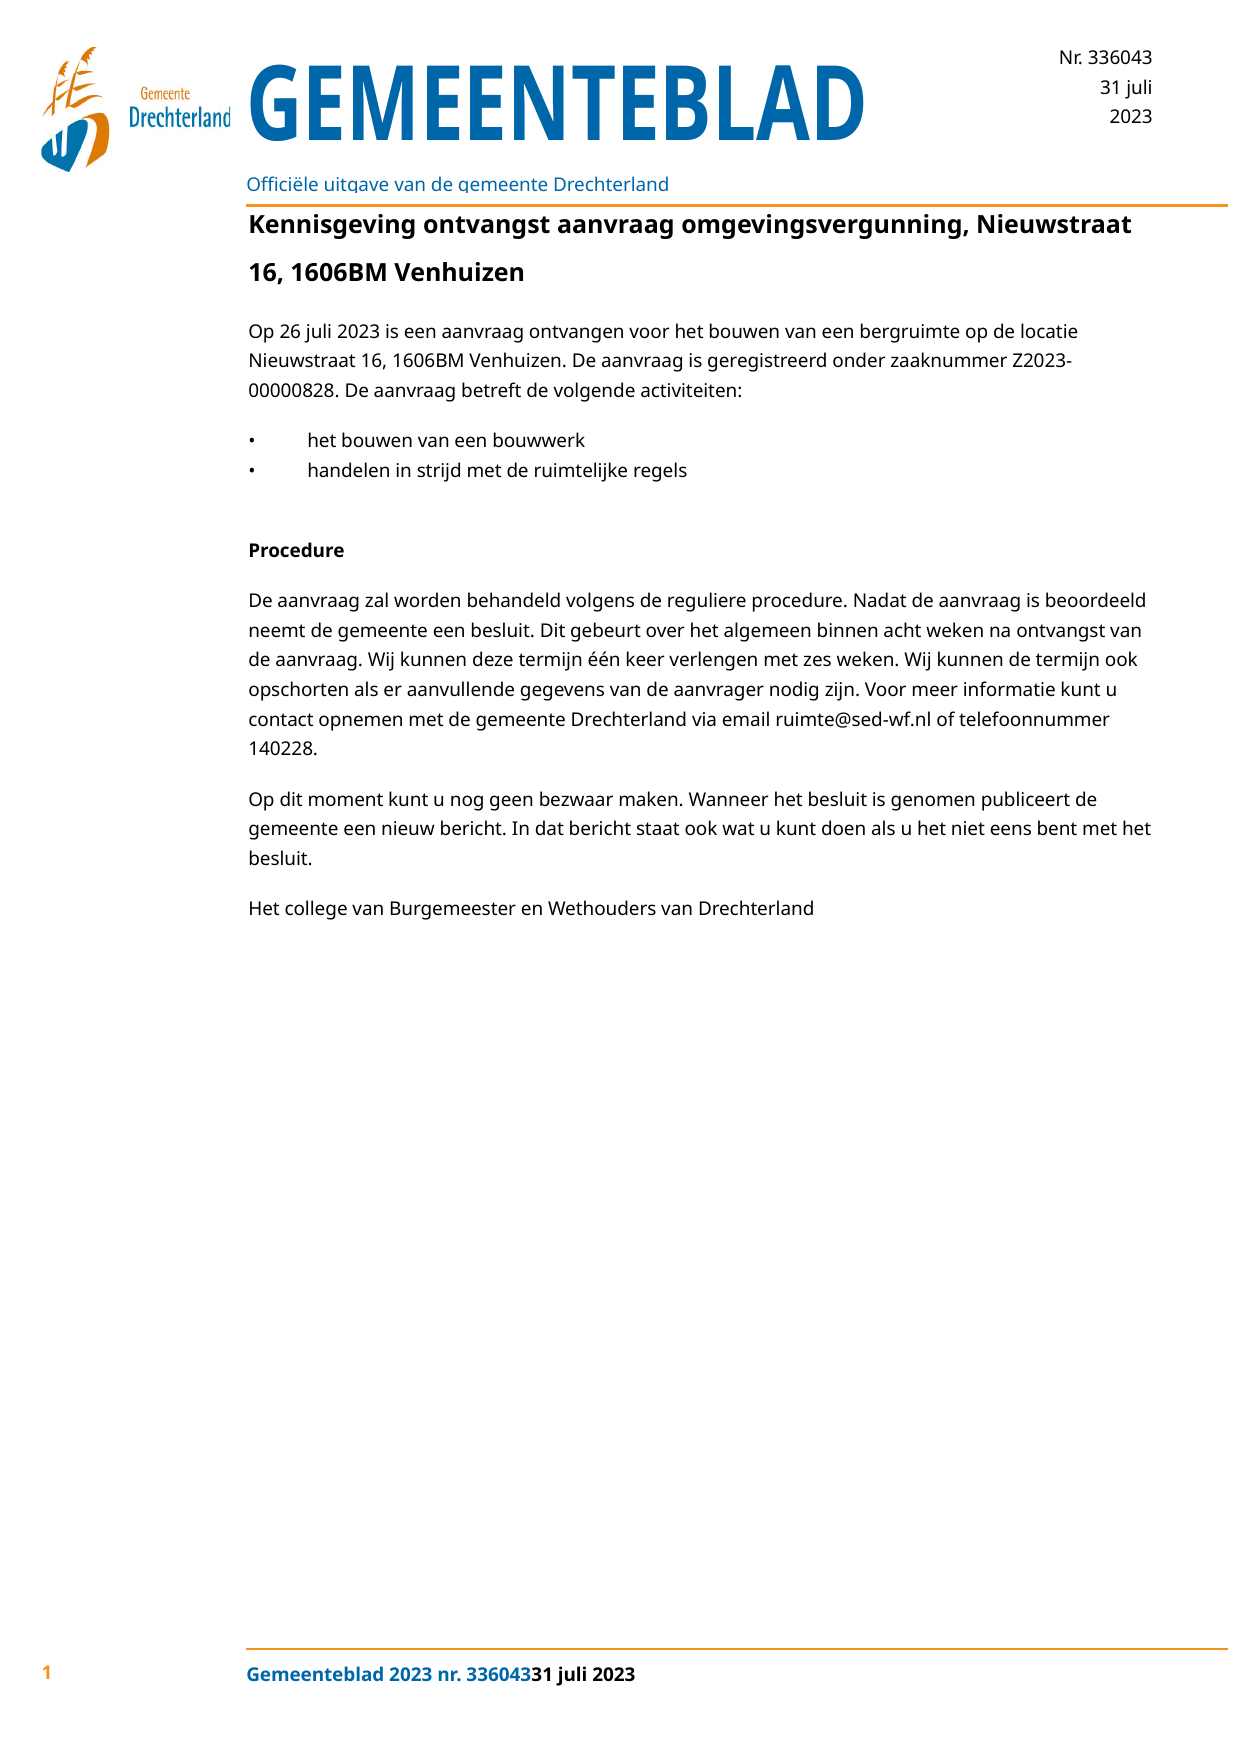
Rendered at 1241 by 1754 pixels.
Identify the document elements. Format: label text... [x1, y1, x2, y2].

text Het college van Burgemeester en Wethouders van Drechterland [248, 895, 1152, 921]
list het bouwen van een bouwwerk [248, 427, 1152, 453]
text De aanvraag zal worden behandeld volgens de reguliere procedure. Nadat de aanvraag is beoordeeld neemt de gemeente een besluit. Dit gebeurt over het algemeen binnen acht weken na ontvangst van de aanvraag. Wij kunnen deze termijn één keer verlengen met zes weken. Wij kunnen de termijn ook opschorten als er aanvullende gegevens van de aanvrager nodig zijn. Voor meer informatie kunt u contact opnemen met de gemeente Drechterland via email ruimte@sed-wf.nl of telefoonnummer 140228. [248, 587, 1152, 761]
text Op dit moment kunt u nog geen bezwaar maken. Wanneer het besluit is genomen publiceert de gemeente een nieuw bericht. In dat bericht staat ook wat u kunt doen als u het niet eens bent met het besluit. [248, 786, 1152, 871]
picture [226, 115, 231, 124]
picture [41, 158, 64, 172]
text Op 26 juli 2023 is een aanvraag ontvangen voor het bouwen van een bergruimte op de locatie Nieuwstraat 16, 1606BM Venhuizen. De aanvraag is geregistreerd onder zaaknummer Z2023-00000828. De aanvraag betreft de volgende activiteiten: [248, 318, 1152, 403]
text Procedure [248, 537, 1152, 563]
text Kennisgeving ontvangst aanvraag omgevingsvergunning, Nieuwstraat 16, 1606BM Venhuizen [248, 207, 1152, 288]
picture [41, 47, 231, 172]
list handelen in strijd met de ruimtelijke regels [248, 457, 1152, 483]
